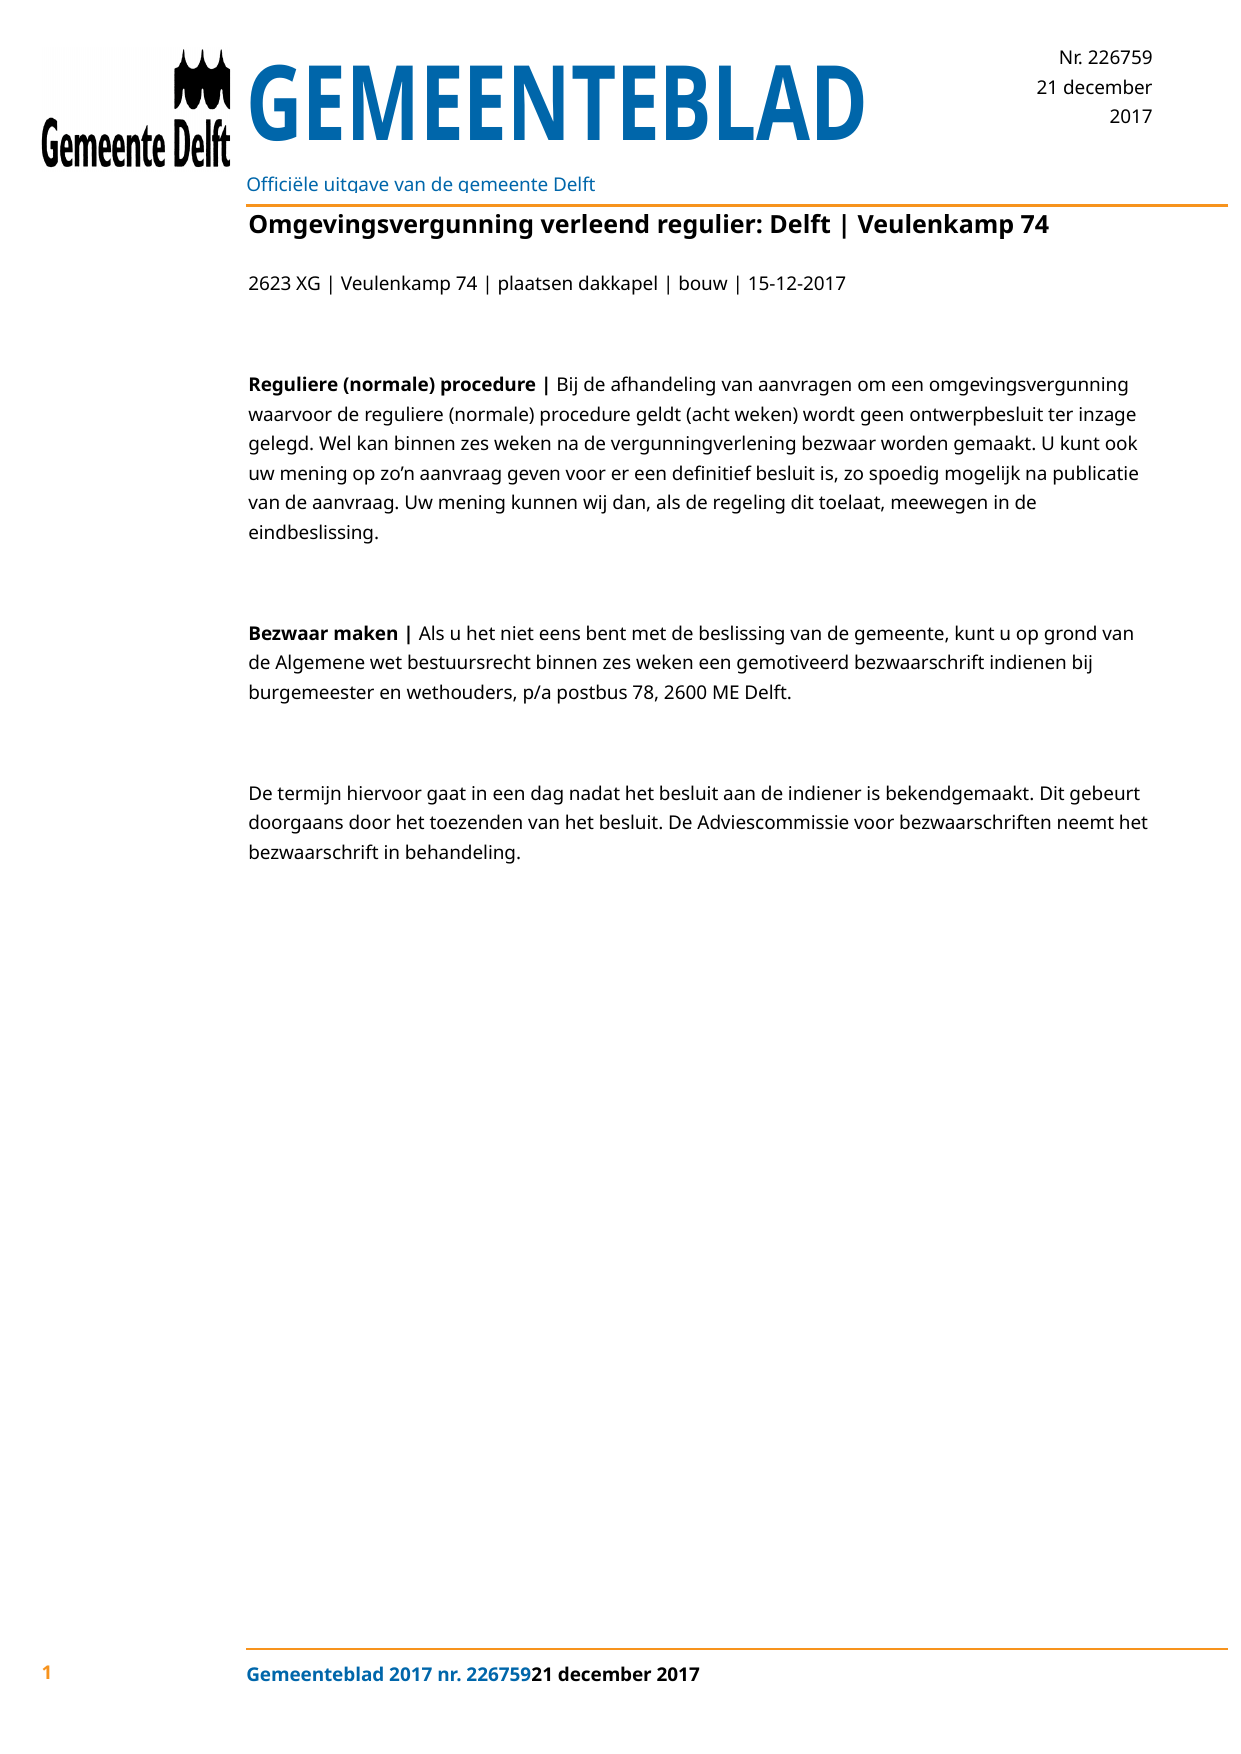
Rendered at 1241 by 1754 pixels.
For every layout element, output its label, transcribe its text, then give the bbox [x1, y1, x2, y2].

picture [41, 47, 231, 172]
text 2623 XG | Veulenkamp 74 | plaatsen dakkapel | bouw | 15-12-2017 [248, 270, 1152, 296]
text De termijn hiervoor gaat in een dag nadat het besluit aan de indiener is bekendgemaakt. Dit gebeurt doorgaans door het toezenden van het besluit. De Adviescommissie voor bezwaarschriften neemt het bezwaarschrift in behandeling. [248, 780, 1152, 865]
text Reguliere (normale) procedure | Bij de afhandeling van aanvragen om een omgevingsvergunning waarvoor de reguliere (normale) procedure geldt (acht weken) wordt geen ontwerpbesluit ter inzage gelegd. Wel kan binnen zes weken na de vergunningverlening bezwaar worden gemaakt. U kunt ook uw mening op zo’n aanvraag geven voor er een definitief besluit is, zo spoedig mogelijk na publicatie van de aanvraag. Uw mening kunnen wij dan, als de regeling dit toelaat, meewegen in de eindbeslissing. [248, 371, 1152, 545]
text Omgevingsvergunning verleend regulier: Delft | Veulenkamp 74 [248, 207, 1152, 241]
text Bezwaar maken | Als u het niet eens bent met de beslissing van de gemeente, kunt u op grond van de Algemene wet bestuursrecht binnen zes weken een gemotiveerd bezwaarschrift indienen bij burgemeester en wethouders, p/a postbus 78, 2600 ME Delft. [248, 620, 1152, 705]
